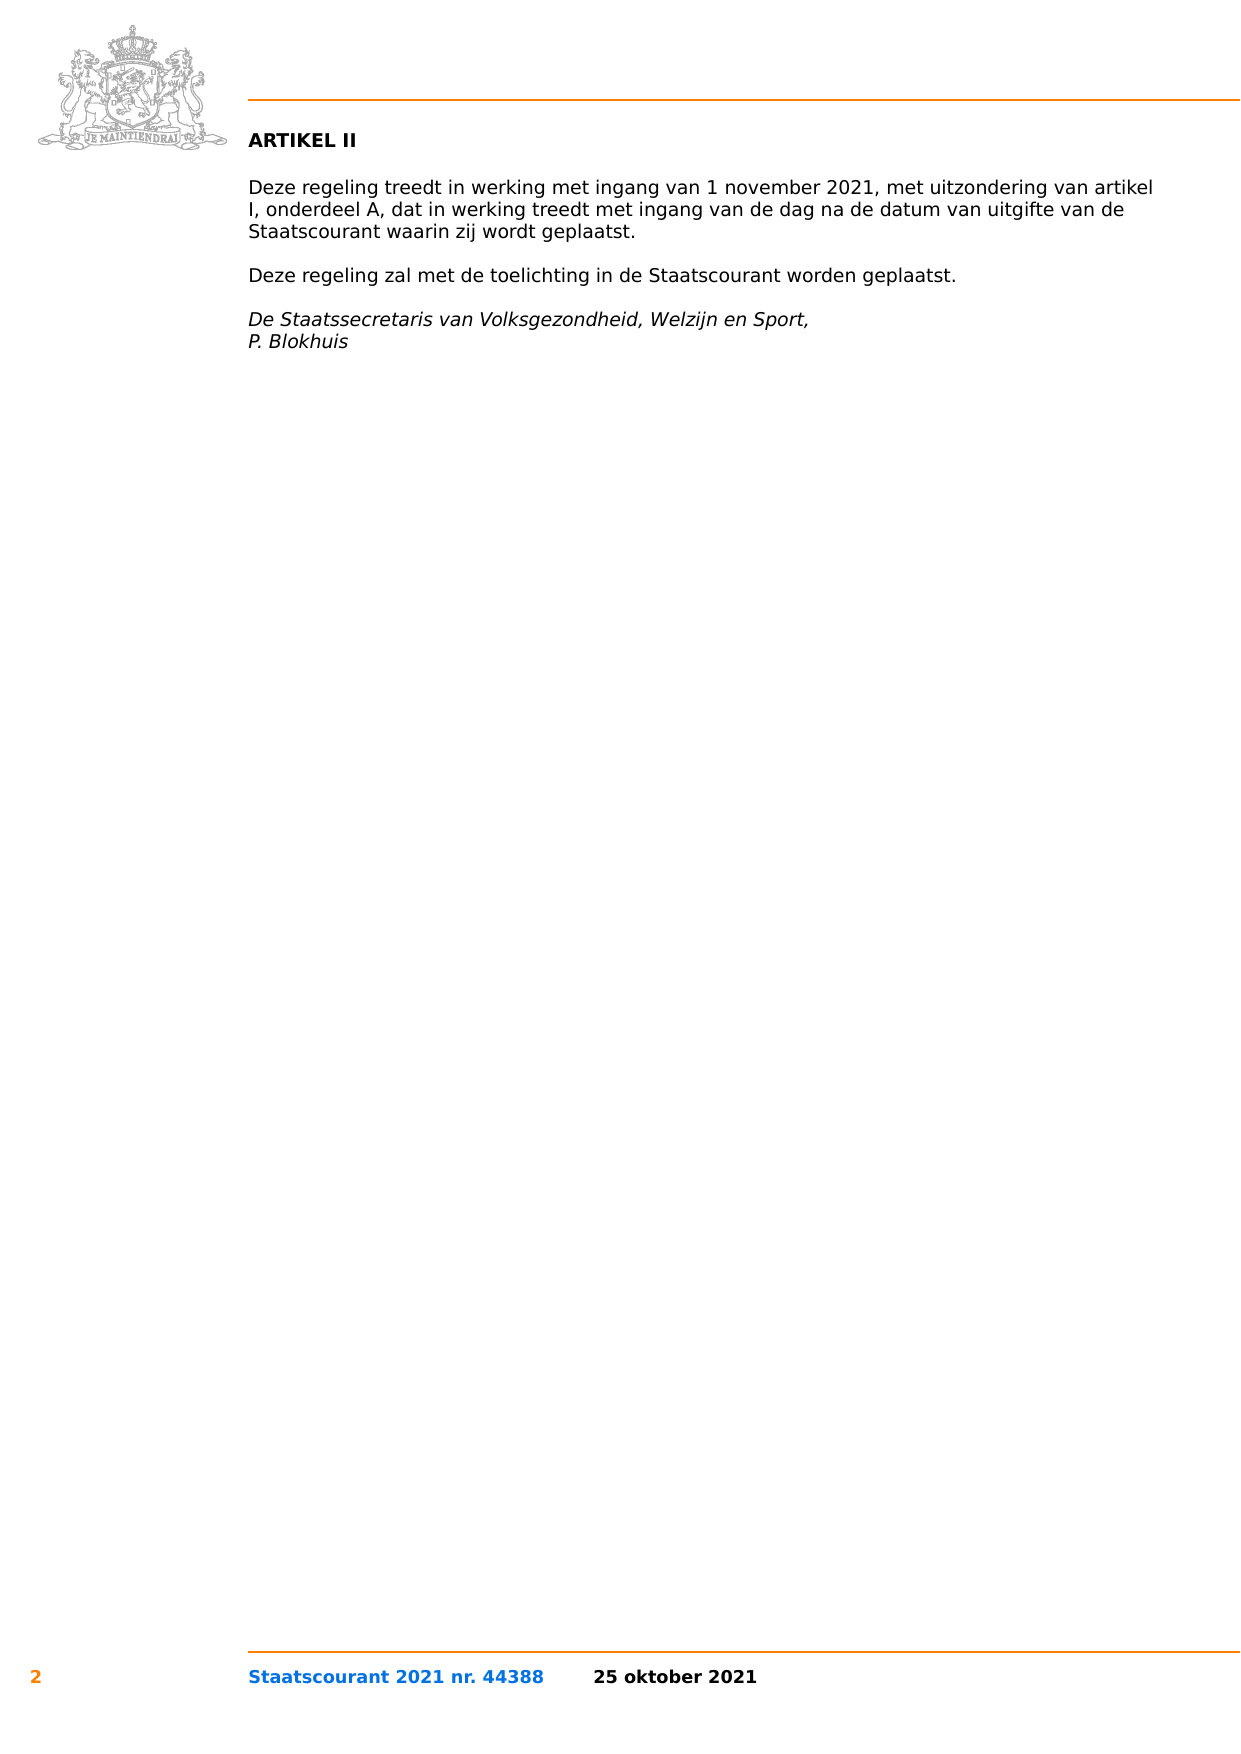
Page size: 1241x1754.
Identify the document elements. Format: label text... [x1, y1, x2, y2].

subtitle ARTIKEL II [248, 130, 1163, 152]
text Deze regeling treedt in werking met ingang van 1 november 2021, met uitzondering van artikel I, onderdeel A, dat in werking treedt met ingang van de dag na de datum van uitgifte van de Staatscourant waarin zij wordt geplaatst. [248, 177, 1163, 243]
text Deze regeling zal met de toelichting in de Staatscourant worden geplaatst. [248, 265, 1163, 287]
text De Staatssecretaris van Volksgezondheid, Welzijn en Sport, P. Blokhuis [248, 308, 1163, 352]
picture [38, 25, 227, 150]
